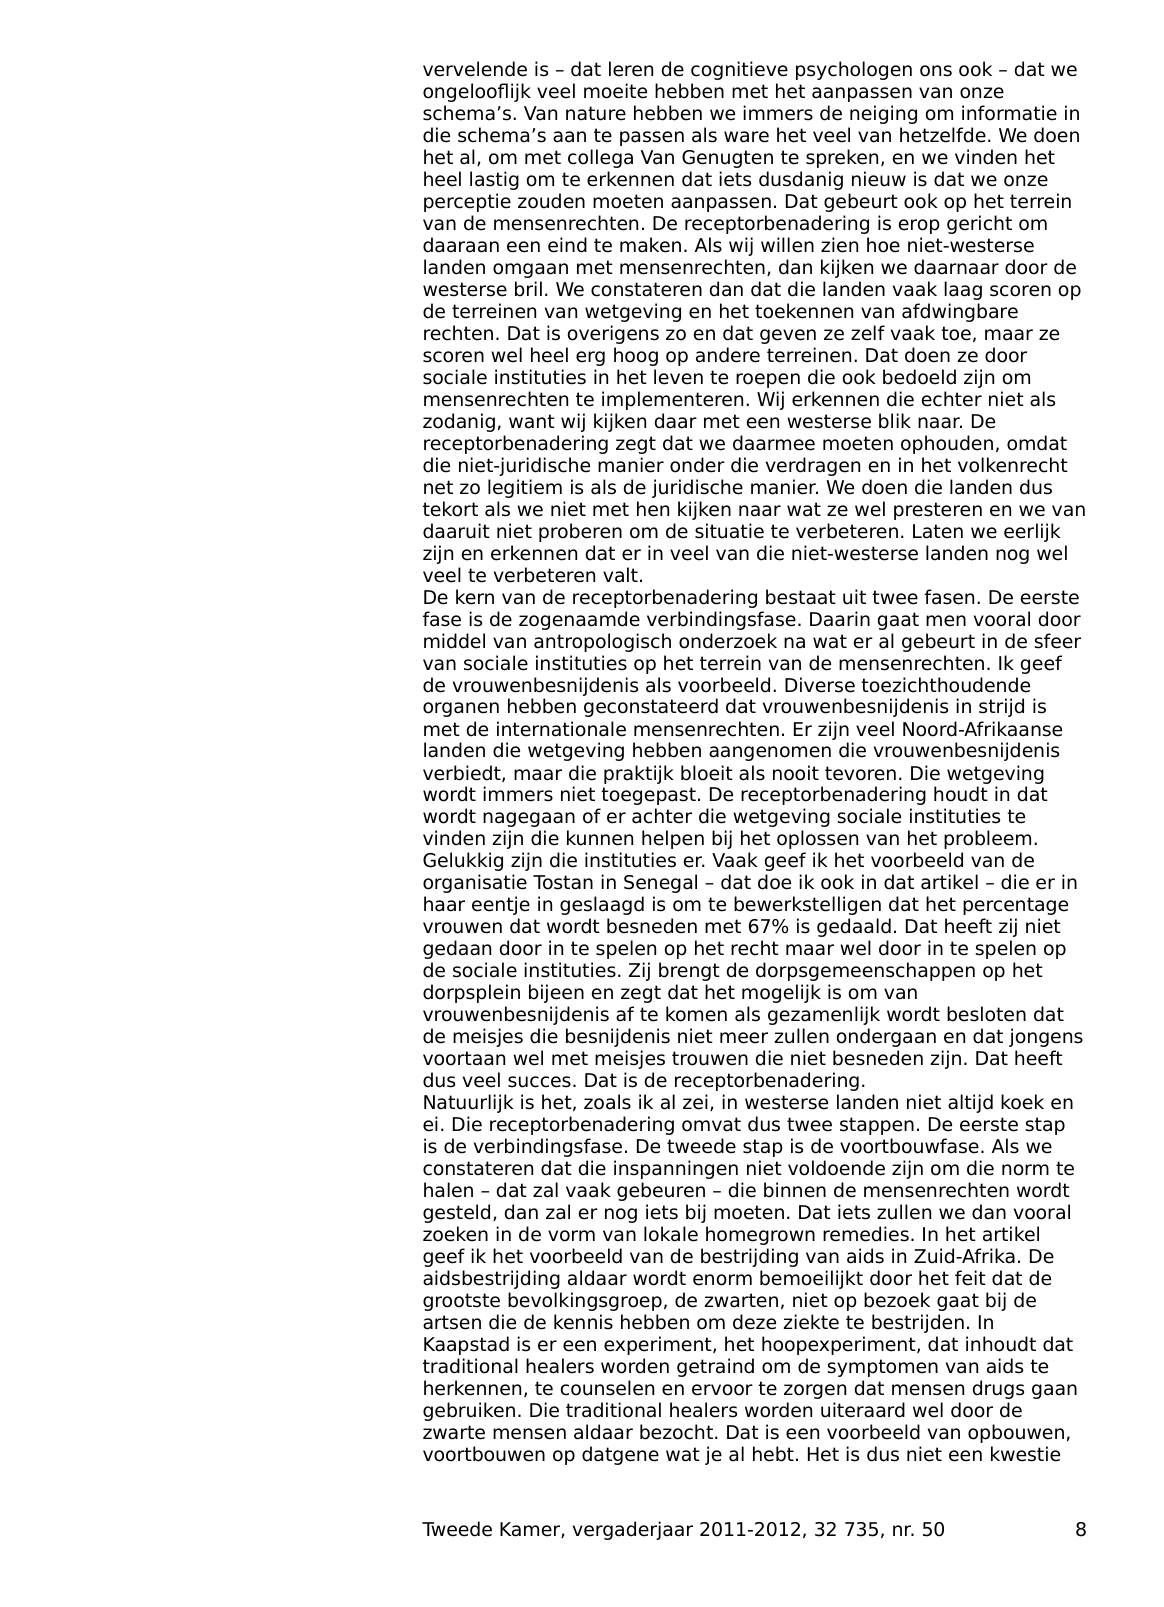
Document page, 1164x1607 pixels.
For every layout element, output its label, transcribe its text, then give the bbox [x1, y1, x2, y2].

text vervelende is – dat leren de cognitieve psychologen ons ook – dat we ongelooflijk veel moeite hebben met het aanpassen van onze schema’s. Van nature hebben we immers de neiging om informatie in die schema’s aan te passen als ware het veel van hetzelfde. We doen het al, om met collega Van Genugten te spreken, en we vinden het heel lastig om te erkennen dat iets dusdanig nieuw is dat we onze perceptie zouden moeten aanpassen. Dat gebeurt ook op het terrein van de mensenrechten. De receptorbenadering is erop gericht om daaraan een eind te maken. Als wij willen zien hoe niet-westerse landen omgaan met mensenrechten, dan kijken we daarnaar door de westerse bril. We constateren dan dat die landen vaak laag scoren op de terreinen van wetgeving en het toekennen van afdwingbare rechten. Dat is overigens zo en dat geven ze zelf vaak toe, maar ze scoren wel heel erg hoog op andere terreinen. Dat doen ze door sociale instituties in het leven te roepen die ook bedoeld zijn om mensenrechten te implementeren. Wij erkennen die echter niet als zodanig, want wij kijken daar met een westerse blik naar. De receptorbenadering zegt dat we daarmee moeten ophouden, omdat die niet-juridische manier onder die verdragen en in het volkenrecht net zo legitiem is als de juridische manier. We doen die landen dus tekort als we niet met hen kijken naar wat ze wel presteren en we van daaruit niet proberen om de situatie te verbeteren. Laten we eerlijk zijn en erkennen dat er in veel van die niet-westerse landen nog wel veel te verbeteren valt. [422, 59, 1087, 587]
text Natuurlijk is het, zoals ik al zei, in westerse landen niet altijd koek en ei. Die receptorbenadering omvat dus twee stappen. De eerste stap is de verbindingsfase. De tweede stap is de voortbouwfase. Als we constateren dat die inspanningen niet voldoende zijn om die norm te halen – dat zal vaak gebeuren – die binnen de mensenrechten wordt gesteld, dan zal er nog iets bij moeten. Dat iets zullen we dan vooral zoeken in de vorm van lokale homegrown remedies. In het artikel geef ik het voorbeeld van de bestrijding van aids in Zuid-Afrika. De aidsbestrijding aldaar wordt enorm bemoeilijkt door het feit dat de grootste bevolkingsgroep, de zwarten, niet op bezoek gaat bij de artsen die de kennis hebben om deze ziekte te bestrijden. In Kaapstad is er een experiment, het hoopexperiment, dat inhoudt dat traditional healers worden getraind om de symptomen van aids te herkennen, te counselen en ervoor te zorgen dat mensen drugs gaan gebruiken. Die traditional healers worden uiteraard wel door de zwarte mensen aldaar bezocht. Dat is een voorbeeld van opbouwen, voortbouwen op datgene wat je al hebt. Het is dus niet een kwestie [422, 1092, 1087, 1466]
text De kern van de receptorbenadering bestaat uit twee fasen. De eerste fase is de zogenaamde verbindingsfase. Daarin gaat men vooral door middel van antropologisch onderzoek na wat er al gebeurt in de sfeer van sociale instituties op het terrein van de mensenrechten. Ik geef de vrouwenbesnijdenis als voorbeeld. Diverse toezichthoudende organen hebben geconstateerd dat vrouwenbesnijdenis in strijd is met de internationale mensenrechten. Er zijn veel Noord-Afrikaanse landen die wetgeving hebben aangenomen die vrouwenbesnijdenis verbiedt, maar die praktijk bloeit als nooit tevoren. Die wetgeving wordt immers niet toegepast. De receptorbenadering houdt in dat wordt nagegaan of er achter die wetgeving sociale instituties te vinden zijn die kunnen helpen bij het oplossen van het probleem. Gelukkig zijn die instituties er. Vaak geef ik het voorbeeld van de organisatie Tostan in Senegal – dat doe ik ook in dat artikel – die er in haar eentje in geslaagd is om te bewerkstelligen dat het percentage vrouwen dat wordt besneden met 67% is gedaald. Dat heeft zij niet gedaan door in te spelen op het recht maar wel door in te spelen op de sociale instituties. Zij brengt de dorpsgemeenschappen op het dorpsplein bijeen en zegt dat het mogelijk is om van vrouwenbesnijdenis af te komen als gezamenlijk wordt besloten dat de meisjes die besnijdenis niet meer zullen ondergaan en dat jongens voortaan wel met meisjes trouwen die niet besneden zijn. Dat heeft dus veel succes. Dat is de receptorbenadering. [422, 587, 1087, 1092]
